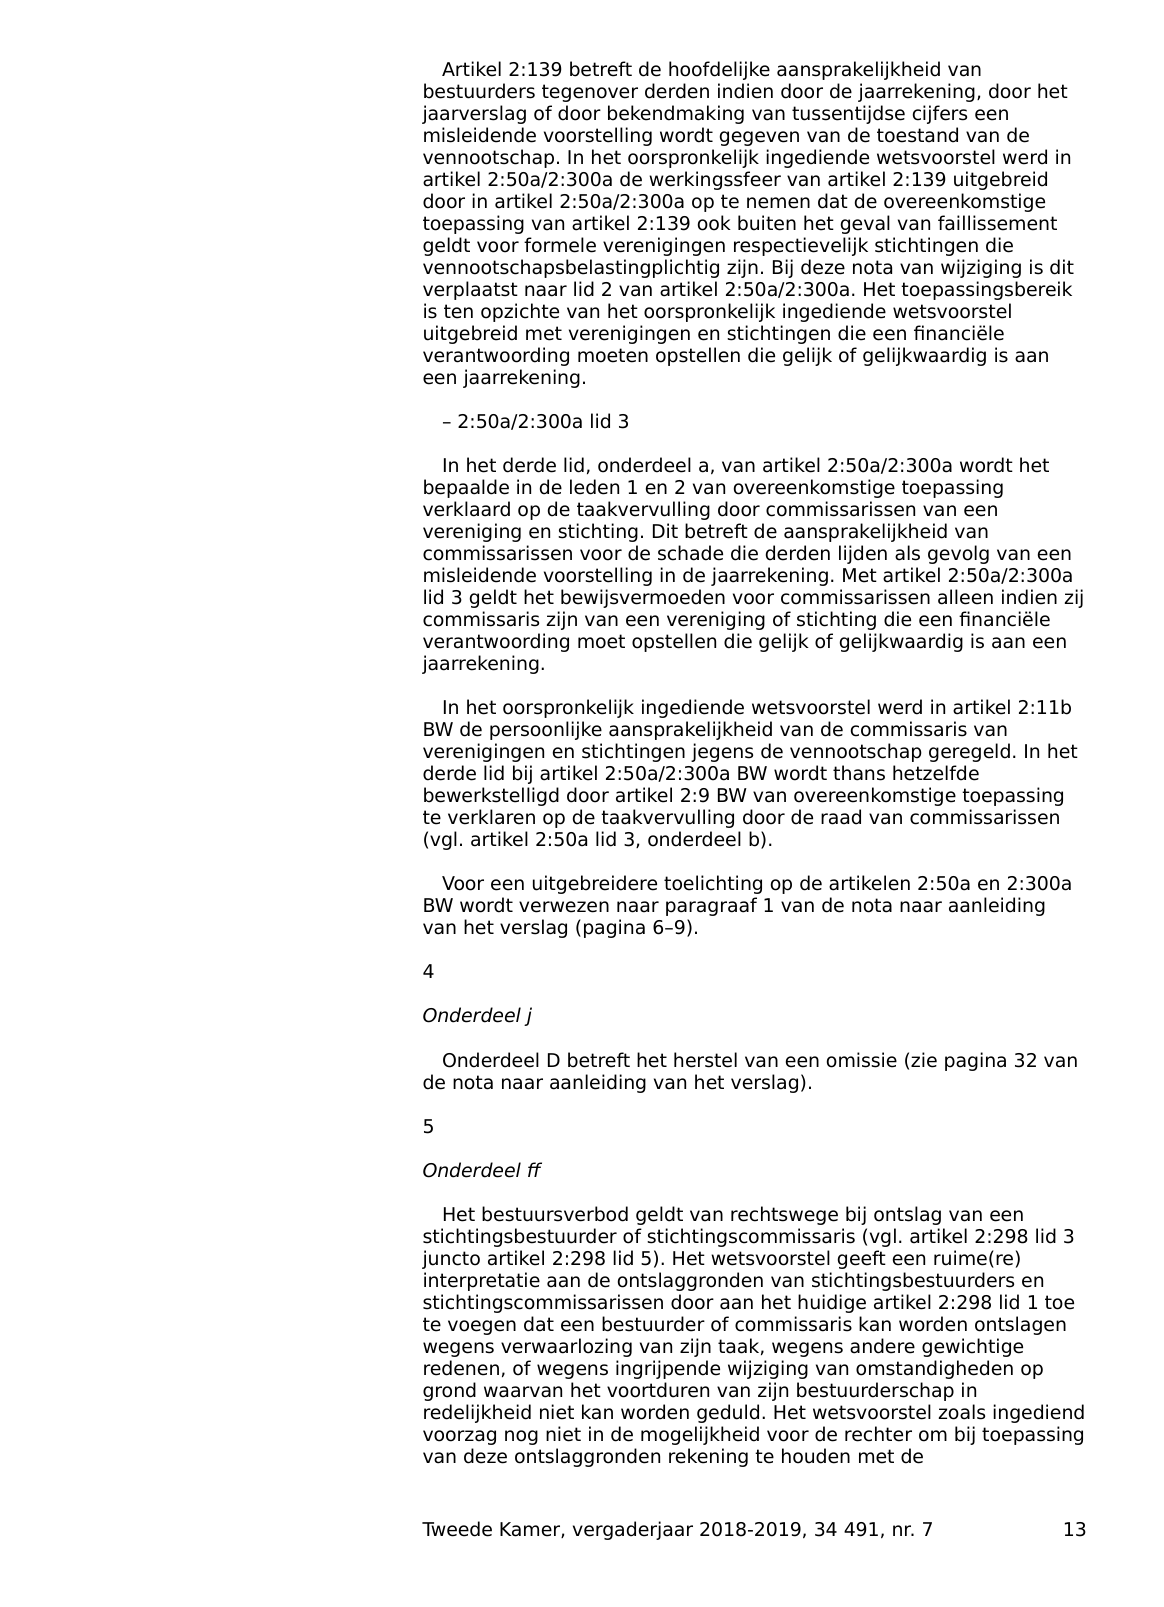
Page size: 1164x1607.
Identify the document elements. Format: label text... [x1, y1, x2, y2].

subtitle Onderdeel ff [422, 1160, 1087, 1182]
text – 2:50a/2:300a lid 3 [422, 411, 1087, 433]
text Onderdeel D betreft het herstel van een omissie (zie pagina 32 van de nota naar aanleiding van het verslag). [422, 1049, 1087, 1093]
text In het derde lid, onderdeel a, van artikel 2:50a/2:300a wordt het bepaalde in de leden 1 en 2 van overeenkomstige toepassing verklaard op de taakvervulling door commissarissen van een vereniging en stichting. Dit betreft de aansprakelijkheid van commissarissen voor de schade die derden lijden als gevolg van een misleidende voorstelling in de jaarrekening. Met artikel 2:50a/2:300a lid 3 geldt het bewijsvermoeden voor commissarissen alleen indien zij commissaris zijn van een vereniging of stichting die een financiële verantwoording moet opstellen die gelijk of gelijkwaardig is aan een jaarrekening. [422, 455, 1087, 675]
text Het bestuursverbod geldt van rechtswege bij ontslag van een stichtingsbestuurder of stichtingscommissaris (vgl. artikel 2:298 lid 3 juncto artikel 2:298 lid 5). Het wetsvoorstel geeft een ruime(re) interpretatie aan de ontslaggronden van stichtingsbestuurders en stichtingscommissarissen door aan het huidige artikel 2:298 lid 1 toe te voegen dat een bestuurder of commissaris kan worden ontslagen wegens verwaarlozing van zijn taak, wegens andere gewichtige redenen, of wegens ingrijpende wijziging van omstandigheden op grond waarvan het voortduren van zijn bestuurderschap in redelijkheid niet kan worden geduld. Het wetsvoorstel zoals ingediend voorzag nog niet in de mogelijkheid voor de rechter om bij toepassing van deze ontslaggronden rekening te houden met de [422, 1204, 1087, 1468]
text In het oorspronkelijk ingediende wetsvoorstel werd in artikel 2:11b BW de persoonlijke aansprakelijkheid van de commissaris van verenigingen en stichtingen jegens de vennootschap geregeld. In het derde lid bij artikel 2:50a/2:300a BW wordt thans hetzelfde bewerkstelligd door artikel 2:9 BW van overeenkomstige toepassing te verklaren op de taakvervulling door de raad van commissarissen (vgl. artikel 2:50a lid 3, onderdeel b). [422, 697, 1087, 851]
text Artikel 2:139 betreft de hoofdelijke aansprakelijkheid van bestuurders tegenover derden indien door de jaarrekening, door het jaarverslag of door bekendmaking van tussentijdse cijfers een misleidende voorstelling wordt gegeven van de toestand van de vennootschap. In het oorspronkelijk ingediende wetsvoorstel werd in artikel 2:50a/2:300a de werkingssfeer van artikel 2:139 uitgebreid door in artikel 2:50a/2:300a op te nemen dat de overeenkomstige toepassing van artikel 2:139 ook buiten het geval van faillissement geldt voor formele verenigingen respectievelijk stichtingen die vennootschapsbelastingplichtig zijn. Bij deze nota van wijziging is dit verplaatst naar lid 2 van artikel 2:50a/2:300a. Het toepassingsbereik is ten opzichte van het oorspronkelijk ingediende wetsvoorstel uitgebreid met verenigingen en stichtingen die een financiële verantwoording moeten opstellen die gelijk of gelijkwaardig is aan een jaarrekening. [422, 59, 1087, 389]
subtitle 4 [422, 961, 1087, 983]
subtitle Onderdeel j [422, 1005, 1087, 1027]
subtitle 5 [422, 1116, 1087, 1138]
text Voor een uitgebreidere toelichting op de artikelen 2:50a en 2:300a BW wordt verwezen naar paragraaf 1 van de nota naar aanleiding van het verslag (pagina 6–9). [422, 873, 1087, 939]
